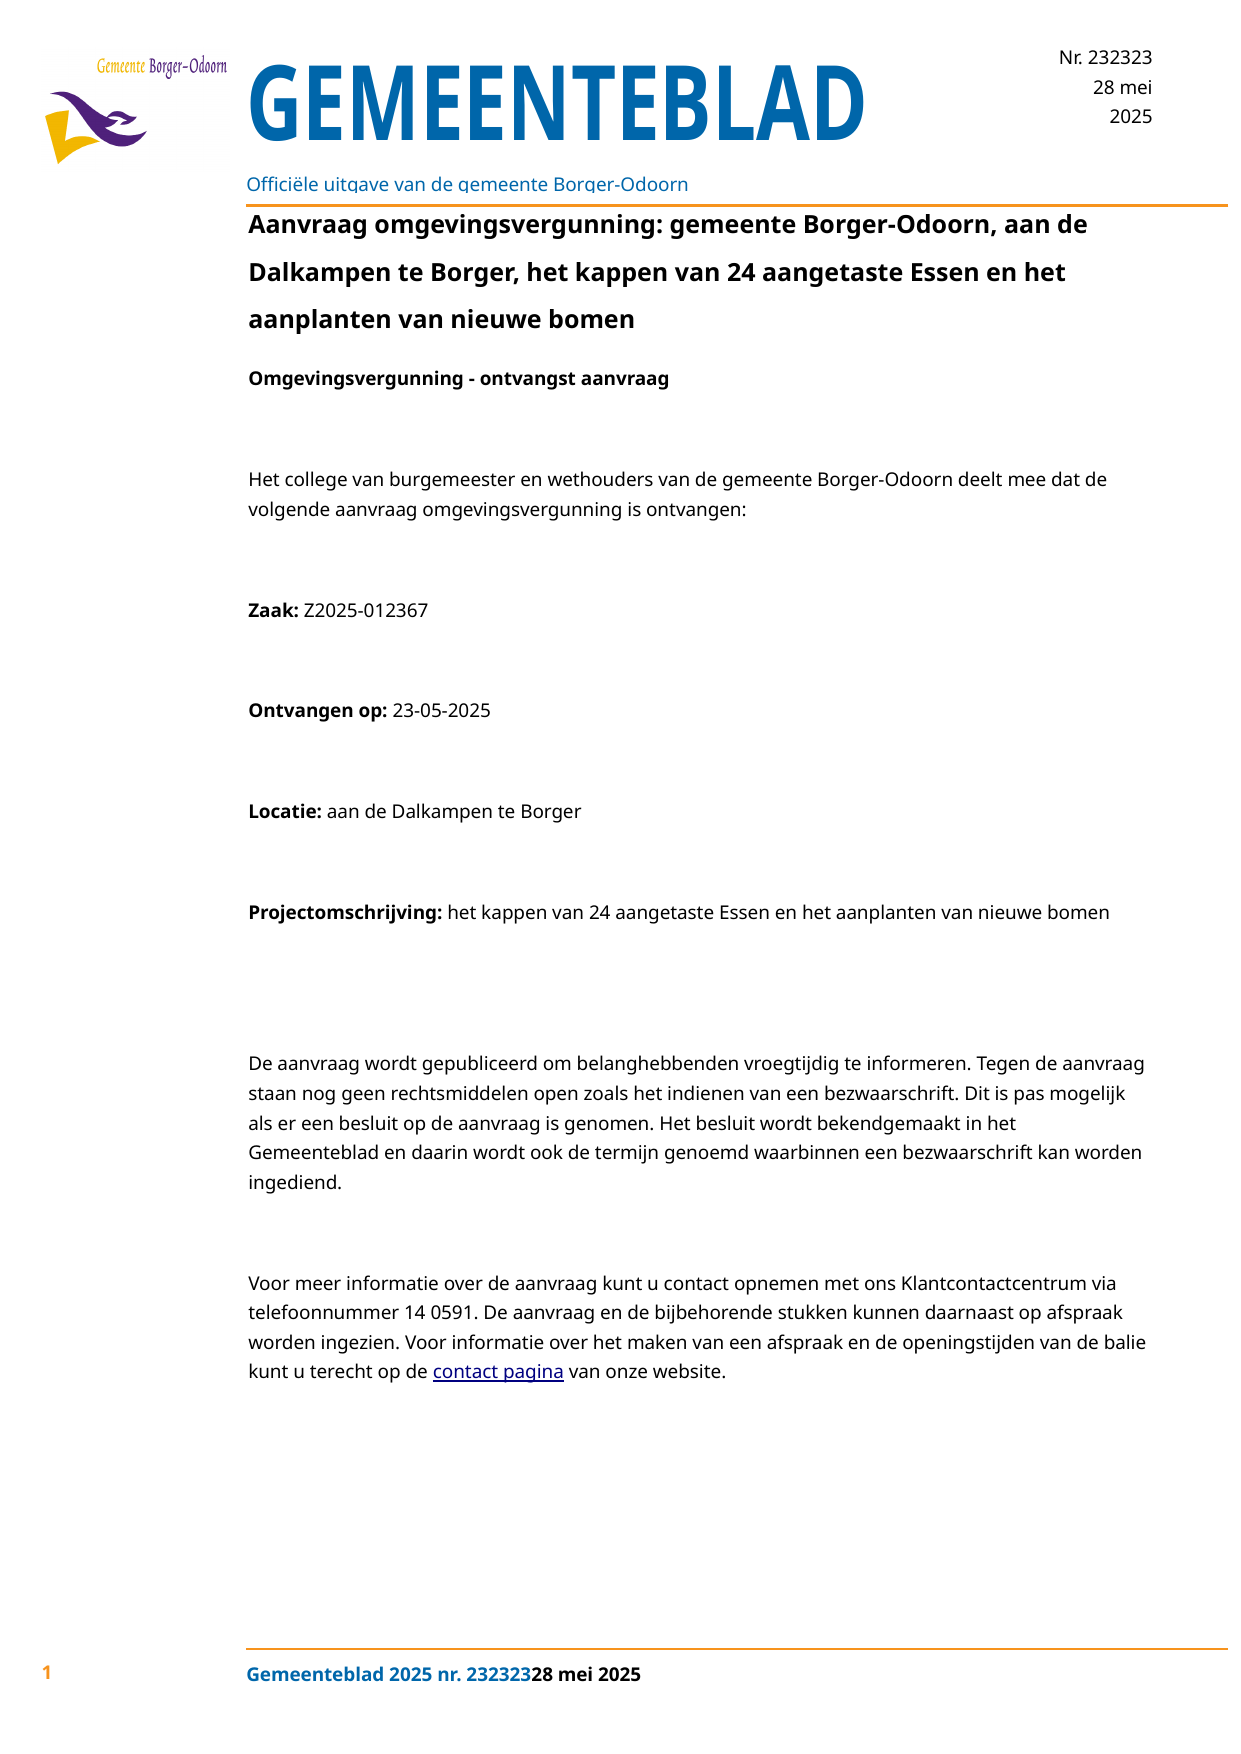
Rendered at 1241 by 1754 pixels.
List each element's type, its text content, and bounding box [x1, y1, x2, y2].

text Aanvraag omgevingsvergunning: gemeente Borger-Odoorn, aan de Dalkampen te Borger, het kappen van 24 aangetaste Essen en het aanplanten van nieuwe bomen [248, 207, 1152, 336]
picture [41, 47, 231, 172]
text Voor meer informatie over de aanvraag kunt u contact opnemen met ons Klantcontactcentrum via telefoonnummer 14 0591. De aanvraag en de bijbehorende stukken kunnen daarnaast op afspraak worden ingezien. Voor informatie over het maken van een afspraak en de openingstijden van de balie kunt u terecht op de contact pagina van onze website. [248, 1270, 1152, 1384]
text De aanvraag wordt gepubliceerd om belanghebbenden vroegtijdig te informeren. Tegen de aanvraag staan nog geen rechtsmiddelen open zoals het indienen van een bezwaarschrift. Dit is pas mogelijk als er een besluit op de aanvraag is genomen. Het besluit wordt bekendgemaakt in het Gemeenteblad en daarin wordt ook de termijn genoemd waarbinnen een bezwaarschrift kan worden ingediend. [248, 1051, 1152, 1194]
text Het college van burgemeester en wethouders van de gemeente Borger-Odoorn deelt mee dat de volgende aanvraag omgevingsvergunning is ontvangen: [248, 466, 1152, 522]
text Omgevingsvergunning - ontvangst aanvraag [248, 366, 1152, 391]
text Zaak: Z2025-012367 [248, 597, 1152, 622]
text Ontvangen op: 23-05-2025 [248, 698, 1152, 723]
text Locatie: aan de Dalkampen te Borger [248, 798, 1152, 824]
text Projectomschrijving: het kappen van 24 aangetaste Essen en het aanplanten van nieuwe bomen [248, 899, 1152, 925]
